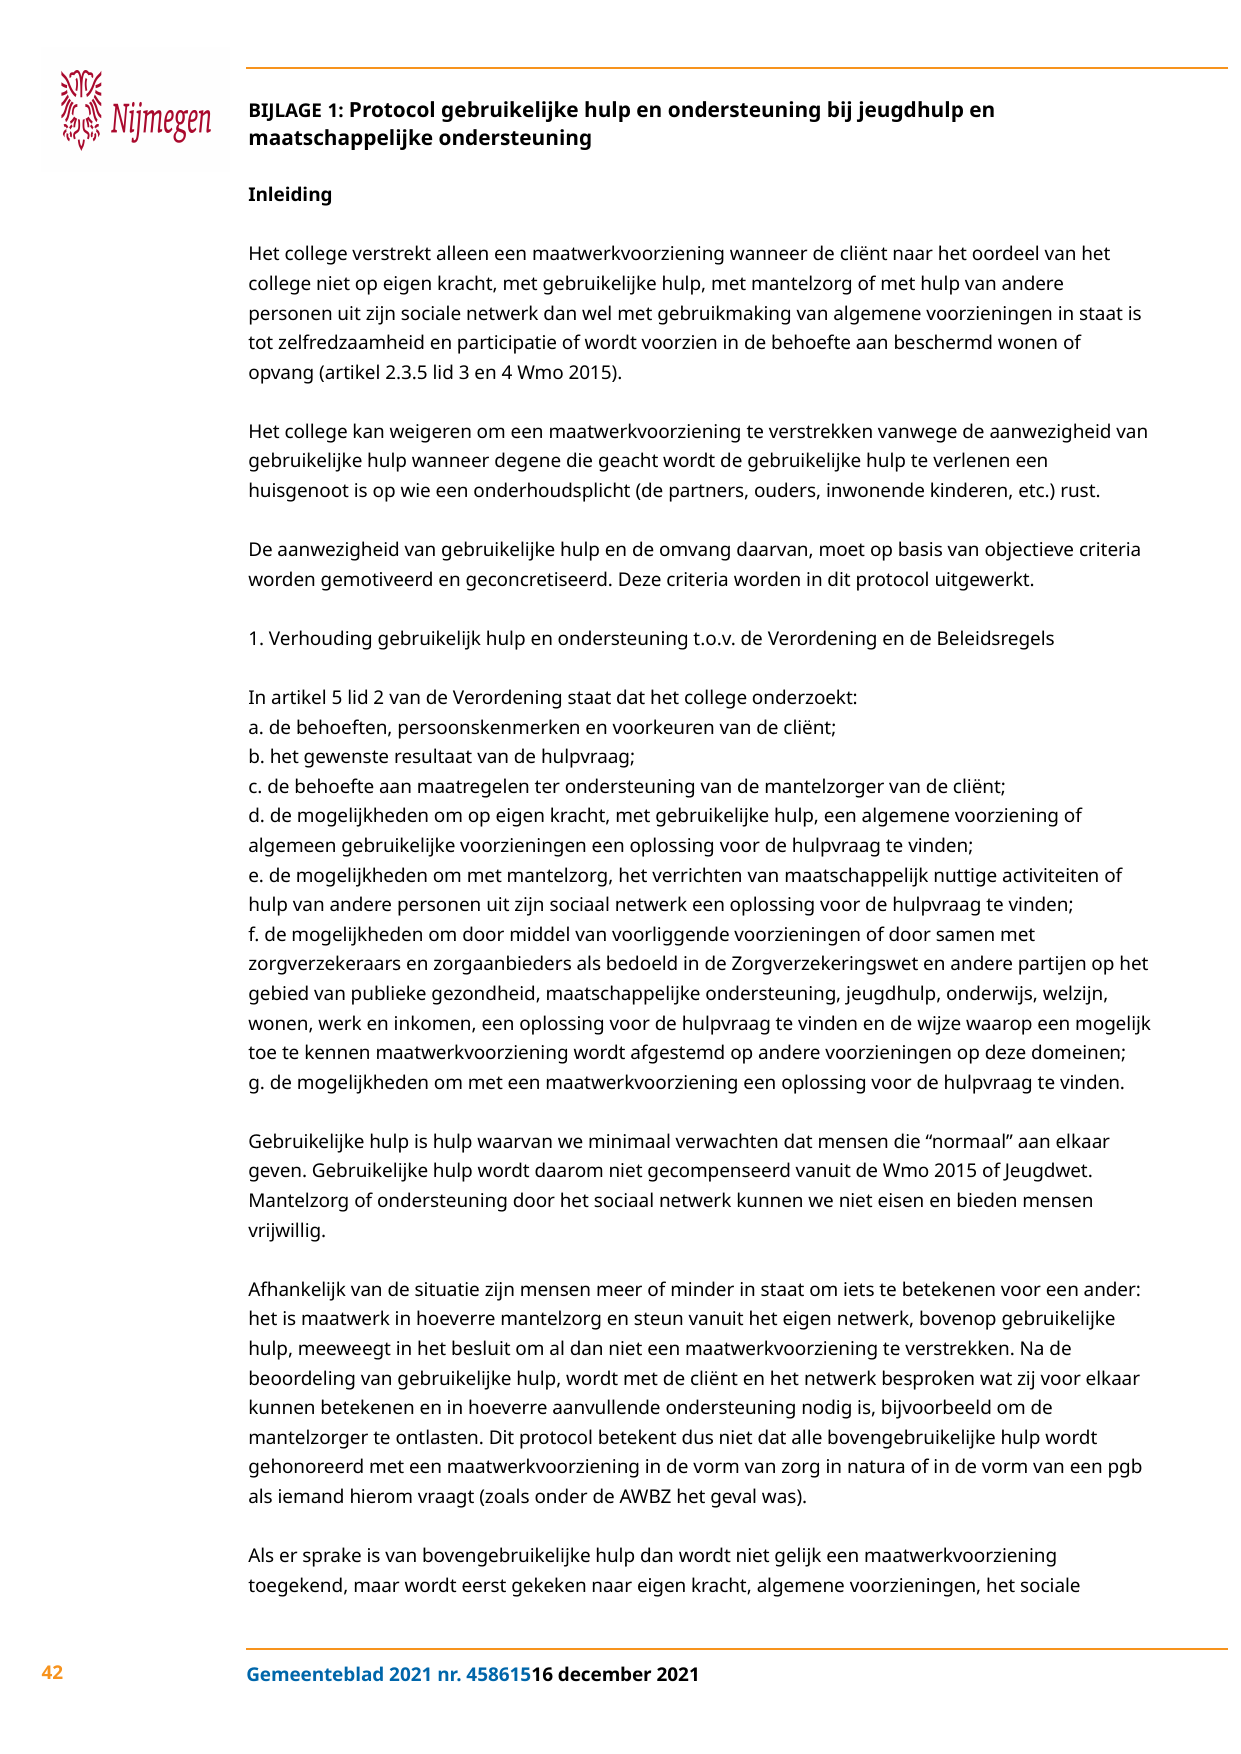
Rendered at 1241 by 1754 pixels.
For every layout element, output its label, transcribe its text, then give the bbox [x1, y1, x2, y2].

text e. de mogelijkheden om met mantelzorg, het verrichten van maatschappelijk nuttige activiteiten of hulp van andere personen uit zijn sociaal netwerk een oplossing voor de hulpvraag te vinden; [248, 862, 1152, 917]
text In artikel 5 lid 2 van de Verordening staat dat het college onderzoekt: [248, 684, 1152, 710]
text Gebruikelijke hulp is hulp waarvan we minimaal verwachten dat mensen die “normaal” aan elkaar geven. Gebruikelijke hulp wordt daarom niet gecompenseerd vanuit de Wmo 2015 of Jeugdwet. Mantelzorg of ondersteuning door het sociaal netwerk kunnen we niet eisen en bieden mensen vrijwillig. [248, 1128, 1152, 1242]
text Afhankelijk van de situatie zijn mensen meer of minder in staat om iets te betekenen voor een ander: het is maatwerk in hoeverre mantelzorg en steun vanuit het eigen netwerk, bovenop gebruikelijke hulp, meeweegt in het besluit om al dan niet een maatwerkvoorziening te verstrekken. Na de beoordeling van gebruikelijke hulp, wordt met de cliënt en het netwerk besproken wat zij voor elkaar kunnen betekenen en in hoeverre aanvullende ondersteuning nodig is, bijvoorbeeld om de mantelzorger te ontlasten. Dit protocol betekent dus niet dat alle bovengebruikelijke hulp wordt gehonoreerd met een maatwerkvoorziening in de vorm van zorg in natura of in de vorm van een pgb als iemand hierom vraagt (zoals onder de AWBZ het geval was). [248, 1276, 1152, 1509]
text Het college verstrekt alleen een maatwerkvoorziening wanneer de cliënt naar het oordeel van het college niet op eigen kracht, met gebruikelijke hulp, met mantelzorg of met hulp van andere personen uit zijn sociale netwerk dan wel met gebruikmaking van algemene voorzieningen in staat is tot zelfredzaamheid en participatie of wordt voorzien in de behoefte aan beschermd wonen of opvang (artikel 2.3.5 lid 3 en 4 Wmo 2015). [248, 241, 1152, 384]
text b. het gewenste resultaat van de hulpvraag; [248, 743, 1152, 769]
text g. de mogelijkheden om met een maatwerkvoorziening een oplossing voor de hulpvraag te vinden. [248, 1069, 1152, 1094]
text d. de mogelijkheden om op eigen kracht, met gebruikelijke hulp, een algemene voorziening of algemeen gebruikelijke voorzieningen een oplossing voor de hulpvraag te vinden; [248, 803, 1152, 858]
text Het college kan weigeren om een maatwerkvoorziening te verstrekken vanwege de aanwezigheid van gebruikelijke hulp wanneer degene die geacht wordt de gebruikelijke hulp te verlenen een huisgenoot is op wie een onderhoudsplicht (de partners, ouders, inwonende kinderen, etc.) rust. [248, 418, 1152, 503]
text Als er sprake is van bovengebruikelijke hulp dan wordt niet gelijk een maatwerkvoorziening toegekend, maar wordt eerst gekeken naar eigen kracht, algemene voorzieningen, het sociale [248, 1542, 1152, 1597]
text 1. Verhouding gebruikelijk hulp en ondersteuning t.o.v. de Verordening en de Beleidsregels [248, 625, 1152, 651]
text f. de mogelijkheden om door middel van voorliggende voorzieningen of door samen met zorgverzekeraars en zorgaanbieders als bedoeld in de Zorgverzekeringswet en andere partijen op het gebied van publieke gezondheid, maatschappelijke ondersteuning, jeugdhulp, onderwijs, welzijn, wonen, werk en inkomen, een oplossing voor de hulpvraag te vinden en de wijze waarop een mogelijk toe te kennen maatwerkvoorziening wordt afgestemd op andere voorzieningen op deze domeinen; [248, 921, 1152, 1065]
text c. de behoefte aan maatregelen ter ondersteuning van de mantelzorger van de cliënt; [248, 773, 1152, 799]
picture [41, 47, 231, 172]
text a. de behoeften, persoonskenmerken en voorkeuren van de cliënt; [248, 714, 1152, 739]
text BIJLAGE 1: Protocol gebruikelijke hulp en ondersteuning bij jeugdhulp en maatschappelijke ondersteuning [248, 95, 1152, 152]
text Inleiding [248, 181, 1152, 207]
text De aanwezigheid van gebruikelijke hulp en de omvang daarvan, moet op basis van objectieve criteria worden gemotiveerd en geconcretiseerd. Deze criteria worden in dit protocol uitgewerkt. [248, 536, 1152, 592]
